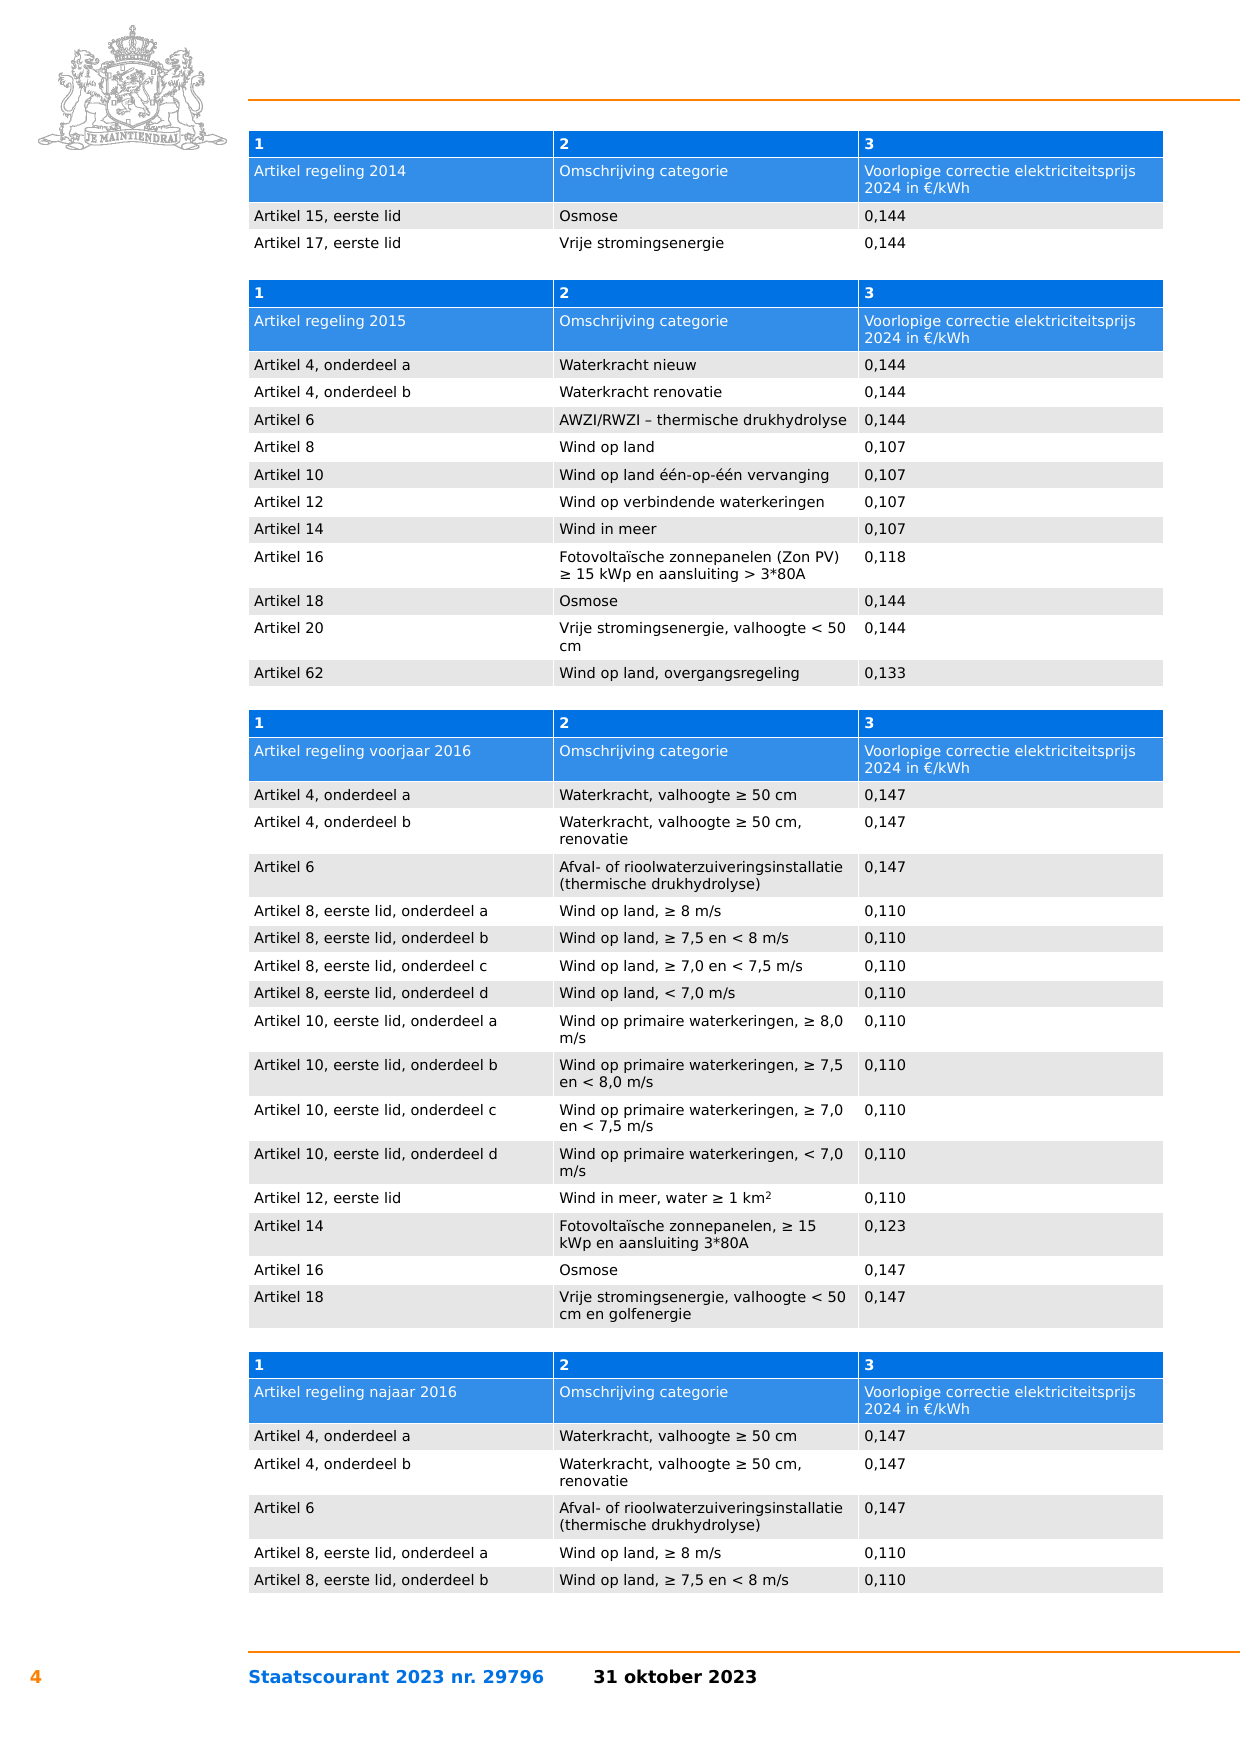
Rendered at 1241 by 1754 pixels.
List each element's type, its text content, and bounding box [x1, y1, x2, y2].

table_cell Wind op primaire waterkeringen, ≥ 8,0 m/s [554, 1008, 858, 1051]
table_cell 0,147 [859, 1451, 1163, 1494]
table_cell Voorlopige correctie elektriciteitsprijs 2024 in €/kWh [859, 158, 1163, 202]
table_cell Vrije stromingsenergie, valhoogte < 50 cm en golfenergie [554, 1285, 858, 1328]
table_cell Artikel 16 [249, 544, 553, 587]
table_cell 0,110 [859, 926, 1163, 952]
table_header 3 [859, 131, 1163, 157]
table_cell Artikel 4, onderdeel b [249, 1451, 553, 1494]
table_cell Wind op land, ≥ 8 m/s [554, 1540, 858, 1566]
table_cell Artikel 18 [249, 588, 553, 615]
table_header 1 [249, 131, 553, 157]
table_cell Artikel 15, eerste lid [249, 203, 553, 229]
table_cell Afval- of rioolwaterzuiveringsinstallatie (thermische drukhydrolyse) [554, 1495, 858, 1539]
table_header 3 [859, 280, 1163, 307]
table_cell Waterkracht, valhoogte ≥ 50 cm [554, 782, 858, 808]
table_cell 0,144 [859, 352, 1163, 378]
table_cell Wind in meer [554, 517, 858, 543]
table_cell 0,107 [859, 489, 1163, 516]
table_header 3 [859, 710, 1163, 737]
table_cell 0,147 [859, 854, 1163, 897]
table_cell 0,133 [859, 660, 1163, 686]
table_cell Artikel 17, eerste lid [249, 230, 553, 256]
table_header 1 [249, 710, 553, 737]
table_cell 0,147 [859, 1257, 1163, 1283]
table_cell Afval- of rioolwaterzuiveringsinstallatie (thermische drukhydrolyse) [554, 854, 858, 897]
table_cell Artikel regeling voorjaar 2016 [249, 738, 553, 781]
table_cell Artikel 6 [249, 1495, 553, 1539]
table_cell Artikel 4, onderdeel a [249, 352, 553, 378]
table_cell 0,147 [859, 1285, 1163, 1328]
table_cell 0,144 [859, 588, 1163, 615]
table_cell Wind op verbindende waterkeringen [554, 489, 858, 516]
table_cell Artikel 8, eerste lid, onderdeel a [249, 898, 553, 925]
table_cell Osmose [554, 1257, 858, 1283]
table_cell 0,147 [859, 810, 1163, 853]
table_cell 0,144 [859, 203, 1163, 229]
table_cell 0,110 [859, 981, 1163, 1007]
table_cell 0,144 [859, 230, 1163, 256]
table_cell 0,144 [859, 380, 1163, 406]
table_cell 0,110 [859, 1540, 1163, 1566]
table_cell Waterkracht, valhoogte ≥ 50 cm, renovatie [554, 1451, 858, 1494]
table_cell Wind op primaire waterkeringen, ≥ 7,5 en < 8,0 m/s [554, 1052, 858, 1096]
table_header 3 [859, 1352, 1163, 1378]
table_cell Artikel regeling 2015 [249, 308, 553, 351]
table_cell Artikel 8, eerste lid, onderdeel a [249, 1540, 553, 1566]
table_cell Vrije stromingsenergie [554, 230, 858, 256]
table_cell 0,110 [859, 1185, 1163, 1212]
table_cell Osmose [554, 588, 858, 615]
table_cell Wind op primaire waterkeringen, ≥ 7,0 en < 7,5 m/s [554, 1097, 858, 1140]
table_header 2 [554, 710, 858, 737]
table_cell Artikel 4, onderdeel b [249, 810, 553, 853]
table_cell Artikel 14 [249, 1213, 553, 1256]
table_cell 0,110 [859, 1008, 1163, 1051]
table_header 2 [554, 1352, 858, 1378]
table_cell 0,144 [859, 616, 1163, 659]
table_cell Osmose [554, 203, 858, 229]
table_cell Waterkracht, valhoogte ≥ 50 cm [554, 1424, 858, 1450]
table_cell Artikel regeling najaar 2016 [249, 1379, 553, 1423]
table_cell Wind in meer, water ≥ 1 km2 [554, 1185, 858, 1212]
table_cell Voorlopige correctie elektriciteitsprijs 2024 in €/kWh [859, 1379, 1163, 1423]
table_cell 0,110 [859, 898, 1163, 925]
table_cell Artikel 4, onderdeel a [249, 782, 553, 808]
table_cell Omschrijving categorie [554, 308, 858, 351]
table_cell Wind op land [554, 434, 858, 461]
table_cell Artikel 6 [249, 854, 553, 897]
table_cell Waterkracht nieuw [554, 352, 858, 378]
table_cell 0,110 [859, 1141, 1163, 1184]
table_cell Omschrijving categorie [554, 158, 858, 202]
table_cell 0,147 [859, 1424, 1163, 1450]
table_cell Artikel 4, onderdeel a [249, 1424, 553, 1450]
table_cell Artikel 14 [249, 517, 553, 543]
table_cell Voorlopige correctie elektriciteitsprijs 2024 in €/kWh [859, 738, 1163, 781]
table_cell Artikel 10 [249, 462, 553, 488]
table_cell Artikel 12, eerste lid [249, 1185, 553, 1212]
table_cell Artikel 10, eerste lid, onderdeel b [249, 1052, 553, 1096]
table_cell Artikel 6 [249, 407, 553, 433]
table_cell Artikel 8, eerste lid, onderdeel b [249, 1567, 553, 1593]
table_cell 0,110 [859, 1097, 1163, 1140]
table_cell AWZI/RWZI – thermische drukhydrolyse [554, 407, 858, 433]
table_cell Artikel 16 [249, 1257, 553, 1283]
table_cell Fotovoltaïsche zonnepanelen, ≥ 15 kWp en aansluiting 3*80A [554, 1213, 858, 1256]
table_cell Artikel 8 [249, 434, 553, 461]
table_cell Artikel 10, eerste lid, onderdeel a [249, 1008, 553, 1051]
picture [38, 25, 227, 150]
table_cell Artikel 20 [249, 616, 553, 659]
table_cell Vrije stromingsenergie, valhoogte < 50 cm [554, 616, 858, 659]
table_cell Wind op land één-op-één vervanging [554, 462, 858, 488]
table_header 1 [249, 1352, 553, 1378]
table_cell 0,118 [859, 544, 1163, 587]
table_cell Artikel 10, eerste lid, onderdeel c [249, 1097, 553, 1140]
table_cell Artikel 8, eerste lid, onderdeel c [249, 953, 553, 979]
table_cell 0,147 [859, 1495, 1163, 1539]
table_cell 0,123 [859, 1213, 1163, 1256]
table_cell Omschrijving categorie [554, 1379, 858, 1423]
table_cell Artikel 18 [249, 1285, 553, 1328]
table_cell 0,107 [859, 517, 1163, 543]
table_cell Wind op land, ≥ 7,0 en < 7,5 m/s [554, 953, 858, 979]
table_cell Omschrijving categorie [554, 738, 858, 781]
table_cell 0,107 [859, 462, 1163, 488]
table_cell Wind op land, overgangsregeling [554, 660, 858, 686]
table_header 1 [249, 280, 553, 307]
table_cell Wind op land, < 7,0 m/s [554, 981, 858, 1007]
table_cell Wind op primaire waterkeringen, < 7,0 m/s [554, 1141, 858, 1184]
table_cell 0,110 [859, 1567, 1163, 1593]
table_cell 0,144 [859, 407, 1163, 433]
table_header 2 [554, 280, 858, 307]
table_cell Wind op land, ≥ 8 m/s [554, 898, 858, 925]
table_cell Fotovoltaïsche zonnepanelen (Zon PV) ≥ 15 kWp en aansluiting > 3*80A [554, 544, 858, 587]
table_cell Wind op land, ≥ 7,5 en < 8 m/s [554, 926, 858, 952]
table_cell Waterkracht renovatie [554, 380, 858, 406]
table_cell 0,110 [859, 953, 1163, 979]
table_cell 0,110 [859, 1052, 1163, 1096]
table_cell Artikel 8, eerste lid, onderdeel d [249, 981, 553, 1007]
table_cell Artikel 62 [249, 660, 553, 686]
table_cell Artikel 8, eerste lid, onderdeel b [249, 926, 553, 952]
table_cell Artikel regeling 2014 [249, 158, 553, 202]
table_cell Artikel 4, onderdeel b [249, 380, 553, 406]
table_cell Wind op land, ≥ 7,5 en < 8 m/s [554, 1567, 858, 1593]
table_cell Artikel 12 [249, 489, 553, 516]
table_cell Waterkracht, valhoogte ≥ 50 cm, renovatie [554, 810, 858, 853]
table_cell 0,147 [859, 782, 1163, 808]
table_header 2 [554, 131, 858, 157]
table_cell Artikel 10, eerste lid, onderdeel d [249, 1141, 553, 1184]
table_cell 0,107 [859, 434, 1163, 461]
table_cell Voorlopige correctie elektriciteitsprijs 2024 in €/kWh [859, 308, 1163, 351]
